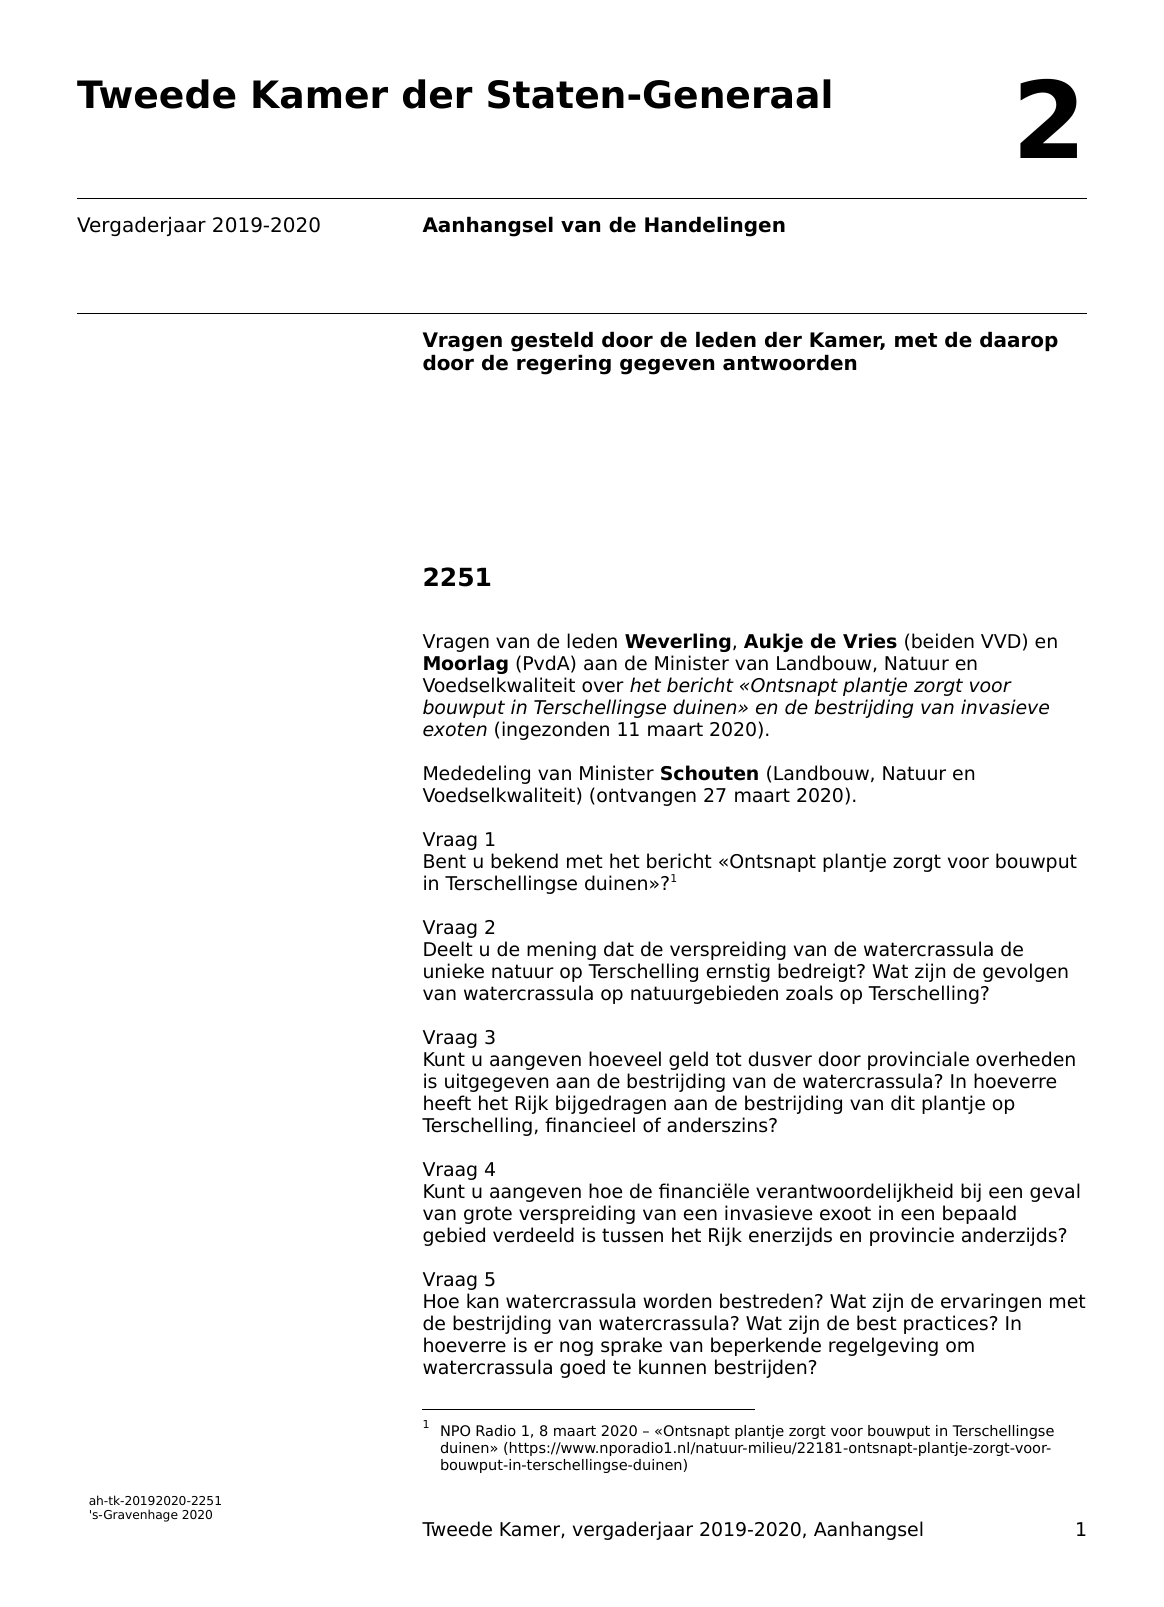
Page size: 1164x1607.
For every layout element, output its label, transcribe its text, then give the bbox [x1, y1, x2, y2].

table_cell [77, 314, 422, 376]
text ah-tk-20192020-2251 [88, 1494, 323, 1508]
text 's-Gravenhage 2020 [88, 1508, 323, 1522]
text Hoe kan watercrassula worden bestreden? Wat zijn de ervaringen met de bestrijding van watercrassula? Wat zijn de best practices? In hoeverre is er nog sprake van beperkende regelgeving om watercrassula goed te kunnen bestrijden? [422, 1291, 1087, 1379]
text Vraag 4 [422, 1159, 1087, 1181]
text Mededeling van Minister Schouten (Landbouw, Natuur en Voedselkwaliteit) (ontvangen 27 maart 2020). [422, 763, 1087, 807]
text Vraag 5 [422, 1269, 1087, 1291]
text Vraag 2 [422, 917, 1087, 939]
text Bent u bekend met het bericht «Ontsnapt plantje zorgt voor bouwput in Terschellingse duinen»? [422, 851, 1087, 895]
table_header 2 [886, 59, 1087, 198]
text 2251 [422, 563, 1087, 592]
text Kunt u aangeven hoeveel geld tot dusver door provinciale overheden is uitgegeven aan de bestrijding van de watercrassula? In hoeverre heeft het Rijk bijgedragen aan de bestrijding van dit plantje op Terschelling, financieel of anderszins? [422, 1049, 1087, 1137]
text Vraag 1 [422, 829, 1087, 851]
table_header Tweede Kamer der Staten-Generaal [77, 59, 886, 198]
text Vraag 3 [422, 1027, 1087, 1049]
text Deelt u de mening dat de verspreiding van de watercrassula de unieke natuur op Terschelling ernstig bedreigt? Wat zijn de gevolgen van watercrassula op natuurgebieden zoals op Terschelling? [422, 939, 1087, 1005]
table_cell Vergaderjaar 2019-2020 [77, 199, 422, 313]
text Vragen van de leden Weverling, Aukje de Vries (beiden VVD) en Moorlag (PvdA) aan de Minister van Landbouw, Natuur en Voedselkwaliteit over het bericht «Ontsnapt plantje zorgt voor bouwput in Terschellingse duinen» en de bestrijding van invasieve exoten (ingezonden 11 maart 2020). [422, 631, 1087, 741]
text Kunt u aangeven hoe de financiële verantwoordelijkheid bij een geval van grote verspreiding van een invasieve exoot in een bepaald gebied verdeeld is tussen het Rijk enerzijds en provincie anderzijds? [422, 1181, 1087, 1247]
table_cell Vragen gesteld door de leden der Kamer, met de daarop door de regering gegeven antwoorden [422, 314, 1087, 376]
text NPO Radio 1, 8 maart 2020 – «Ontsnapt plantje zorgt voor bouwput in Terschellingse duinen» (https://www.nporadio1.nl/natuur-milieu/22181-ontsnapt-plantje-zorgt-voor-bouwput-in-terschellingse-duinen) [422, 1418, 1087, 1474]
table_cell Aanhangsel van de Handelingen [422, 199, 1087, 313]
